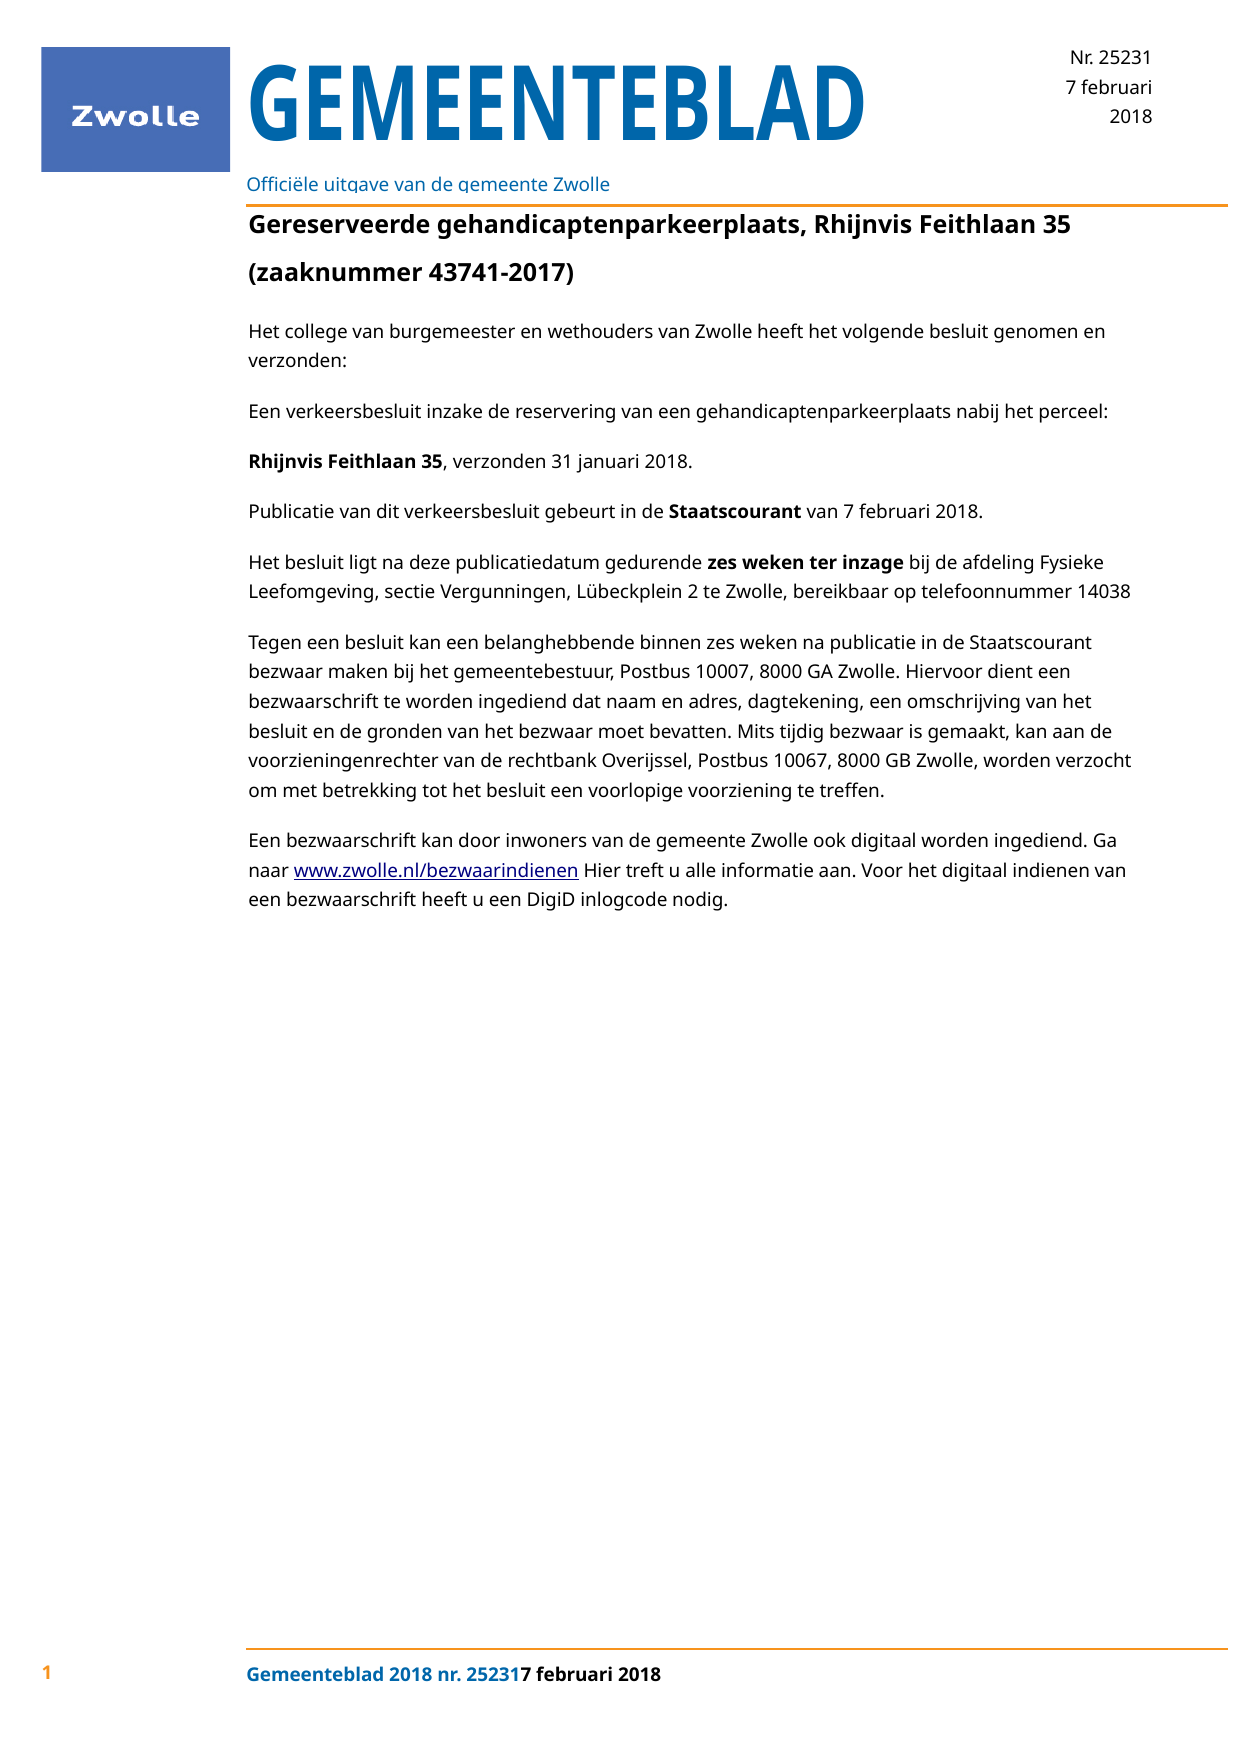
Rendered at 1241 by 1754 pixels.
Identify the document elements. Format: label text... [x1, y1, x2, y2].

text Een bezwaarschrift kan door inwoners van de gemeente Zwolle ook digitaal worden ingediend. Ga naar www.zwolle.nl/bezwaarindienen Hier treft u alle informatie aan. Voor het digitaal indienen van een bezwaarschrift heeft u een DigiD inlogcode nodig. [248, 827, 1152, 912]
picture [41, 47, 231, 172]
text Het besluit ligt na deze publicatiedatum gedurende zes weken ter inzage bij de afdeling Fysieke Leefomgeving, sectie Vergunningen, Lübeckplein 2 te Zwolle, bereikbaar op telefoonnummer 14038 [248, 549, 1152, 604]
text Tegen een besluit kan een belanghebbende binnen zes weken na publicatie in de Staatscourant bezwaar maken bij het gemeentebestuur, Postbus 10007, 8000 GA Zwolle. Hiervoor dient een bezwaarschrift te worden ingediend dat naam en adres, dagtekening, een omschrijving van het besluit en de gronden van het bezwaar moet bevatten. Mits tijdig bezwaar is gemaakt, kan aan de voorzieningenrechter van de rechtbank Overijssel, Postbus 10067, 8000 GB Zwolle, worden verzocht om met betrekking tot het besluit een voorlopige voorziening te treffen. [248, 629, 1152, 803]
text Het college van burgemeester en wethouders van Zwolle heeft het volgende besluit genomen en verzonden: [248, 318, 1152, 373]
text Publicatie van dit verkeersbesluit gebeurt in de Staatscourant van 7 februari 2018. [248, 499, 1152, 524]
text Rhijnvis Feithlaan 35, verzonden 31 januari 2018. [248, 448, 1152, 474]
text Een verkeersbesluit inzake de reservering van een gehandicaptenparkeerplaats nabij het perceel: [248, 398, 1152, 424]
text Gereserveerde gehandicaptenparkeerplaats, Rhijnvis Feithlaan 35 (zaaknummer 43741-2017) [248, 207, 1152, 288]
